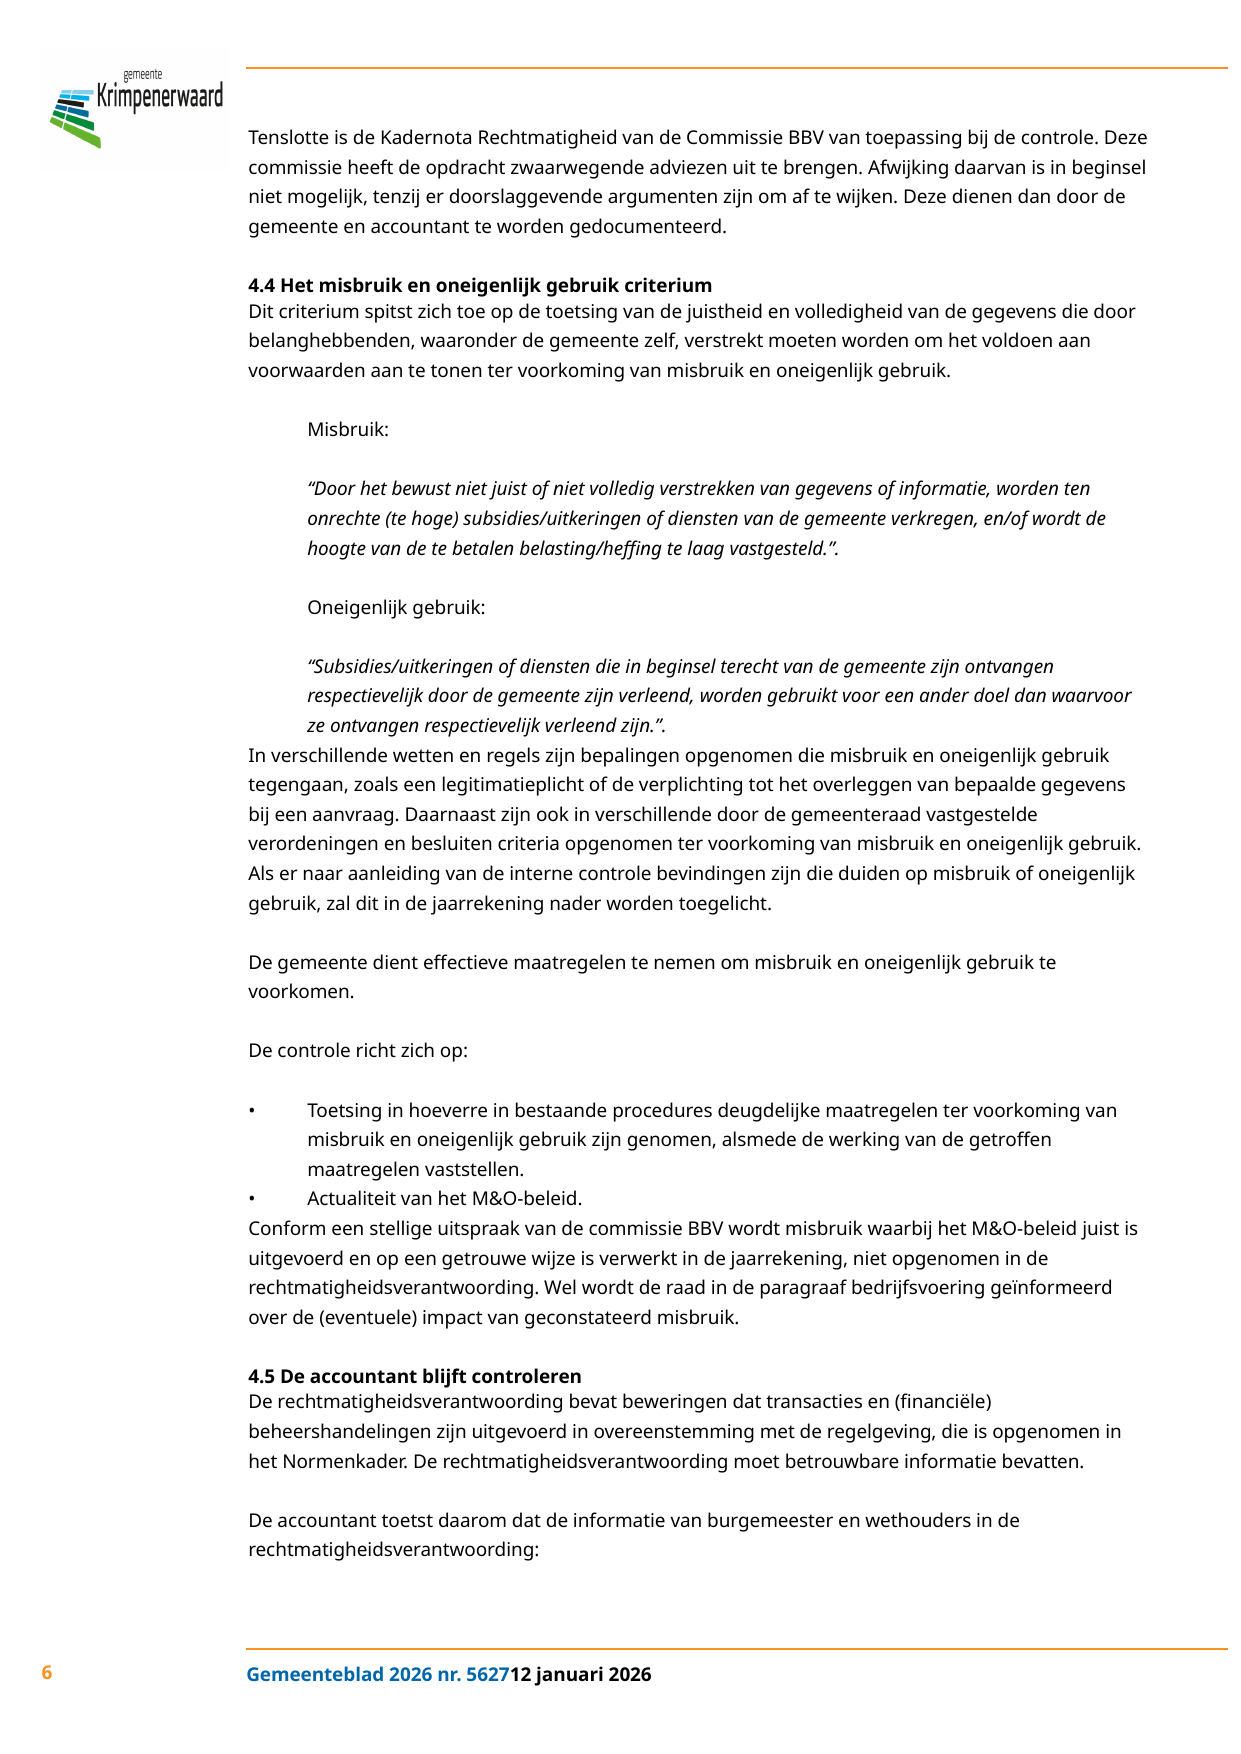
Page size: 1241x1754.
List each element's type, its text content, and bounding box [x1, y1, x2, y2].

text De rechtmatigheidsverantwoording bevat beweringen dat transacties en (financiële) beheershandelingen zijn uitgevoerd in overeenstemming met de regelgeving, die is opgenomen in het Normenkader. De rechtmatigheidsverantwoording moet betrouwbare informatie bevatten. [248, 1389, 1152, 1474]
text De controle richt zich op: [248, 1038, 1152, 1063]
list Oneigenlijk gebruik: [248, 594, 1152, 619]
text De gemeente dient effectieve maatregelen te nemen om misbruik en oneigenlijk gebruik te voorkomen. [248, 949, 1152, 1004]
list Actualiteit van het M&O-beleid. [248, 1186, 1152, 1211]
text Dit criterium spitst zich toe op de toetsing van de juistheid en volledigheid van de gegevens die door belanghebbenden, waaronder de gemeente zelf, verstrekt moeten worden om het voldoen aan voorwaarden aan te tonen ter voorkoming van misbruik en oneigenlijk gebruik. [248, 298, 1152, 383]
list Misbruik: [248, 416, 1152, 442]
text In verschillende wetten en regels zijn bepalingen opgenomen die misbruik en oneigenlijk gebruik tegengaan, zoals een legitimatieplicht of de verplichting tot het overleggen van bepaalde gegevens bij een aanvraag. Daarnaast zijn ook in verschillende door de gemeenteraad vastgestelde verordeningen en besluiten criteria opgenomen ter voorkoming van misbruik en oneigenlijk gebruik. Als er naar aanleiding van de interne controle bevindingen zijn die duiden op misbruik of oneigenlijk gebruik, zal dit in de jaarrekening nader worden toegelicht. [248, 742, 1152, 915]
list “Subsidies/uitkeringen of diensten die in beginsel terecht van de gemeente zijn ontvangen respectievelijk door de gemeente zijn verleend, worden gebruikt voor een ander doel dan waarvoor ze ontvangen respectievelijk verleend zijn.”. [248, 653, 1152, 738]
text Conform een stellige uitspraak van de commissie BBV wordt misbruik waarbij het M&O-beleid juist is uitgevoerd en op een getrouwe wijze is verwerkt in de jaarrekening, niet opgenomen in de rechtmatigheidsverantwoording. Wel wordt de raad in de paragraaf bedrijfsvoering geïnformeerd over de (eventuele) impact van geconstateerd misbruik. [248, 1215, 1152, 1329]
text 4.4 Het misbruik en oneigenlijk gebruik criterium [248, 272, 1152, 298]
text 4.5 De accountant blijft controleren [248, 1363, 1152, 1389]
text Tenslotte is de Kadernota Rechtmatigheid van de Commissie BBV van toepassing bij de controle. Deze commissie heeft de opdracht zwaarwegende adviezen uit te brengen. Afwijking daarvan is in beginsel niet mogelijk, tenzij er doorslaggevende argumenten zijn om af te wijken. Deze dienen dan door de gemeente en accountant te worden gedocumenteerd. [248, 124, 1152, 239]
text De accountant toetst daarom dat de informatie van burgemeester en wethouders in de rechtmatigheidsverantwoording: [248, 1507, 1152, 1562]
list “Door het bewust niet juist of niet volledig verstrekken van gegevens of informatie, worden ten onrechte (te hoge) subsidies/uitkeringen of diensten van de gemeente verkregen, en/of wordt de hoogte van de te betalen belasting/heffing te laag vastgesteld.”. [248, 476, 1152, 560]
list Toetsing in hoeverre in bestaande procedures deugdelijke maatregelen ter voorkoming van misbruik en oneigenlijk gebruik zijn genomen, alsmede de werking van de getroffen maatregelen vaststellen. [248, 1097, 1152, 1182]
picture [41, 47, 231, 172]
